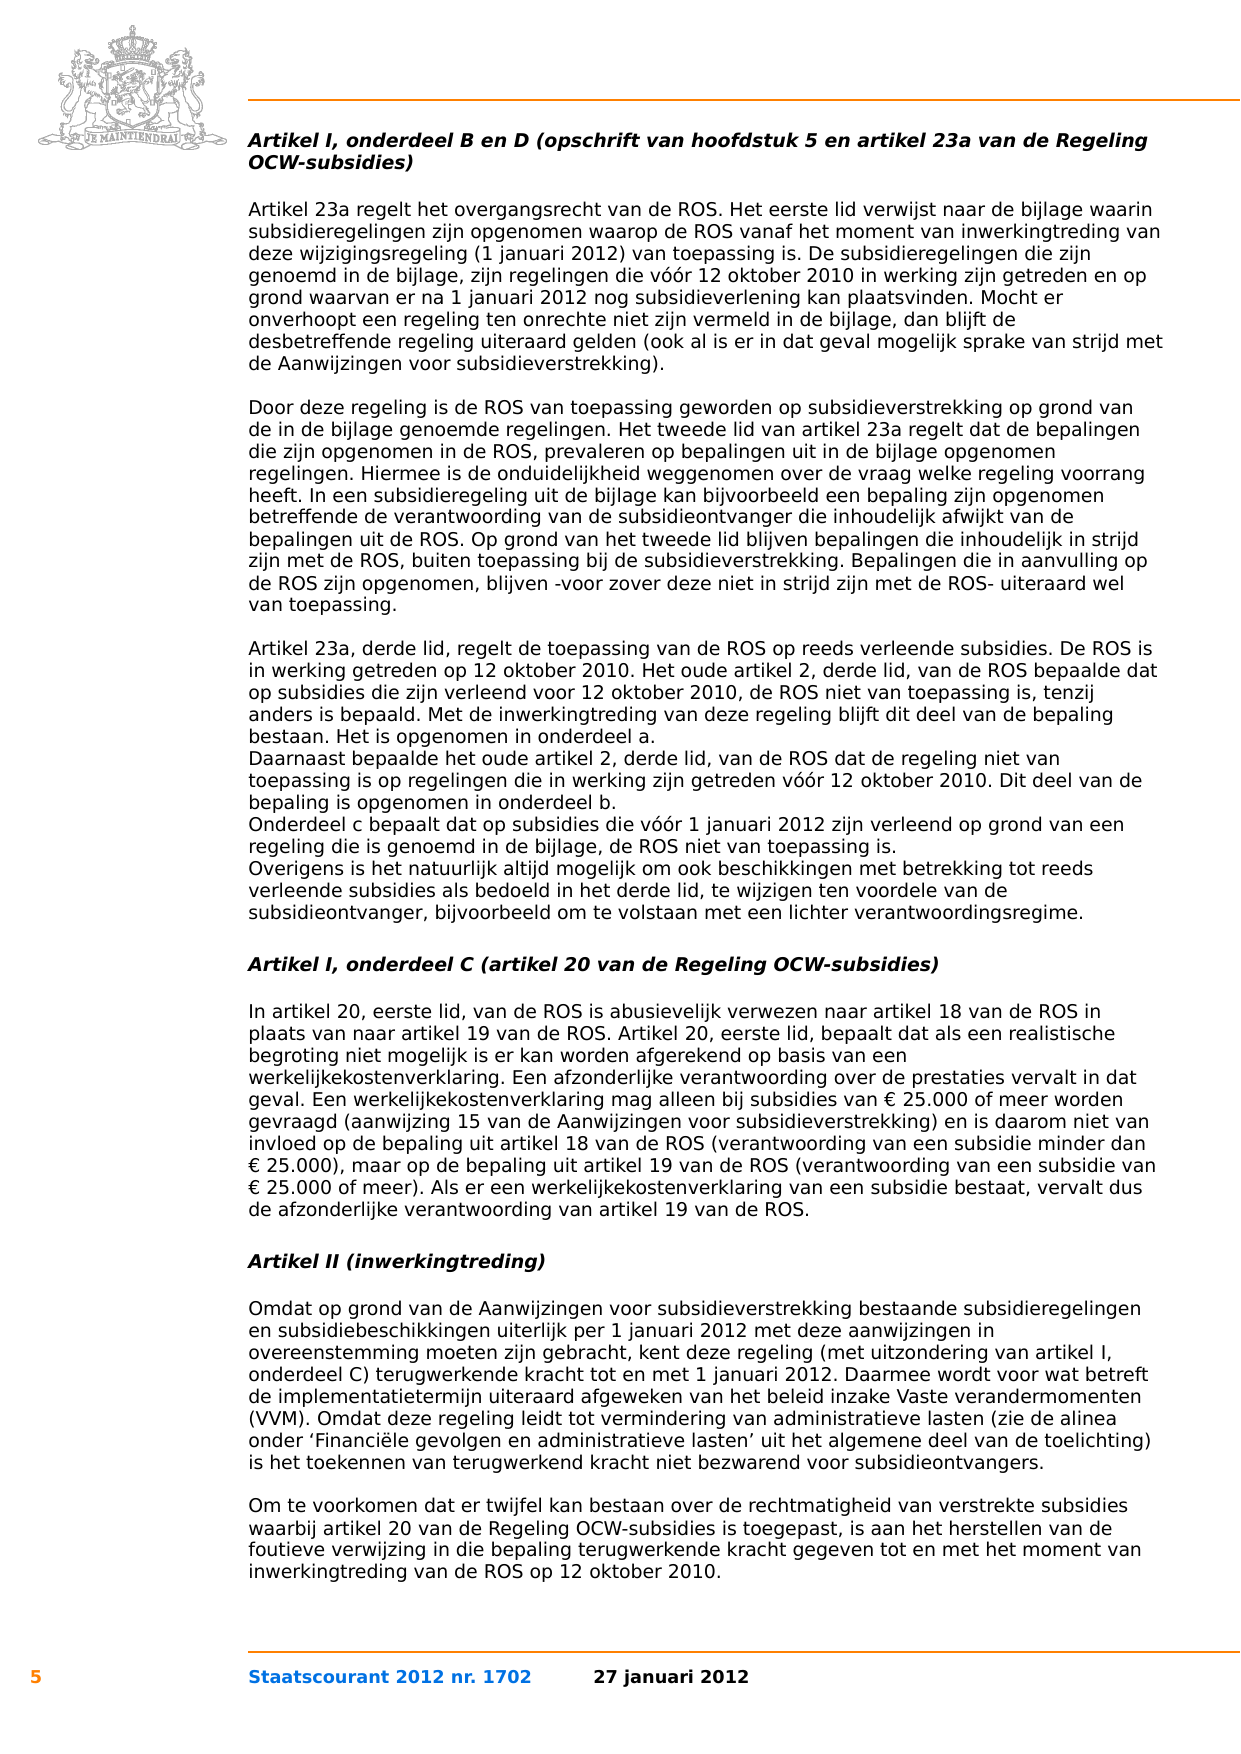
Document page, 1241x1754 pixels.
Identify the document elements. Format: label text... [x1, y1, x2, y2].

picture [38, 25, 227, 150]
text Artikel 23a, derde lid, regelt de toepassing van de ROS op reeds verleende subsidies. De ROS is in werking getreden op 12 oktober 2010. Het oude artikel 2, derde lid, van de ROS bepaalde dat op subsidies die zijn verleend voor 12 oktober 2010, de ROS niet van toepassing is, tenzij anders is bepaald. Met de inwerkingtreding van deze regeling blijft dit deel van de bepaling bestaan. Het is opgenomen in onderdeel a. [248, 638, 1163, 748]
text Daarnaast bepaalde het oude artikel 2, derde lid, van de ROS dat de regeling niet van toepassing is op regelingen die in werking zijn getreden vóór 12 oktober 2010. Dit deel van de bepaling is opgenomen in onderdeel b. [248, 748, 1163, 814]
text Onderdeel c bepaalt dat op subsidies die vóór 1 januari 2012 zijn verleend op grond van een regeling die is genoemd in de bijlage, de ROS niet van toepassing is. [248, 814, 1163, 858]
text Door deze regeling is de ROS van toepassing geworden op subsidieverstrekking op grond van de in de bijlage genoemde regelingen. Het tweede lid van artikel 23a regelt dat de bepalingen die zijn opgenomen in de ROS, prevaleren op bepalingen uit in de bijlage opgenomen regelingen. Hiermee is de onduidelijkheid weggenomen over de vraag welke regeling voorrang heeft. In een subsidieregeling uit de bijlage kan bijvoorbeeld een bepaling zijn opgenomen betreffende de verantwoording van de subsidieontvanger die inhoudelijk afwijkt van de bepalingen uit de ROS. Op grond van het tweede lid blijven bepalingen die inhoudelijk in strijd zijn met de ROS, buiten toepassing bij de subsidieverstrekking. Bepalingen die in aanvulling op de ROS zijn opgenomen, blijven -voor zover deze niet in strijd zijn met de ROS- uiteraard wel van toepassing. [248, 397, 1163, 616]
text Overigens is het natuurlijk altijd mogelijk om ook beschikkingen met betrekking tot reeds verleende subsidies als bedoeld in het derde lid, te wijzigen ten voordele van de subsidieontvanger, bijvoorbeeld om te volstaan met een lichter verantwoordingsregime. [248, 858, 1163, 924]
subtitle Artikel I, onderdeel C (artikel 20 van de Regeling OCW-subsidies) [248, 954, 1163, 976]
text Om te voorkomen dat er twijfel kan bestaan over de rechtmatigheid van verstrekte subsidies waarbij artikel 20 van de Regeling OCW-subsidies is toegepast, is aan het herstellen van de foutieve verwijzing in die bepaling terugwerkende kracht gegeven tot en met het moment van inwerkingtreding van de ROS op 12 oktober 2010. [248, 1495, 1163, 1583]
text Artikel 23a regelt het overgangsrecht van de ROS. Het eerste lid verwijst naar de bijlage waarin subsidieregelingen zijn opgenomen waarop de ROS vanaf het moment van inwerkingtreding van deze wijzigingsregeling (1 januari 2012) van toepassing is. De subsidieregelingen die zijn genoemd in de bijlage, zijn regelingen die vóór 12 oktober 2010 in werking zijn getreden en op grond waarvan er na 1 januari 2012 nog subsidieverlening kan plaatsvinden. Mocht er onverhoopt een regeling ten onrechte niet zijn vermeld in de bijlage, dan blijft de desbetreffende regeling uiteraard gelden (ook al is er in dat geval mogelijk sprake van strijd met de Aanwijzingen voor subsidieverstrekking). [248, 199, 1163, 375]
text Omdat op grond van de Aanwijzingen voor subsidieverstrekking bestaande subsidieregelingen en subsidiebeschikkingen uiterlijk per 1 januari 2012 met deze aanwijzingen in overeenstemming moeten zijn gebracht, kent deze regeling (met uitzondering van artikel I, onderdeel C) terugwerkende kracht tot en met 1 januari 2012. Daarmee wordt voor wat betreft de implementatietermijn uiteraard afgeweken van het beleid inzake Vaste verandermomenten (VVM). Omdat deze regeling leidt tot vermindering van administratieve lasten (zie de alinea onder ‘Financiële gevolgen en administratieve lasten’ uit het algemene deel van de toelichting) is het toekennen van terugwerkend kracht niet bezwarend voor subsidieontvangers. [248, 1298, 1163, 1473]
subtitle Artikel I, onderdeel B en D (opschrift van hoofdstuk 5 en artikel 23a van de Regeling OCW-subsidies) [248, 130, 1163, 174]
subtitle Artikel II (inwerkingtreding) [248, 1251, 1163, 1273]
text In artikel 20, eerste lid, van de ROS is abusievelijk verwezen naar artikel 18 van de ROS in plaats van naar artikel 19 van de ROS. Artikel 20, eerste lid, bepaalt dat als een realistische begroting niet mogelijk is er kan worden afgerekend op basis van een werkelijkekostenverklaring. Een afzonderlijke verantwoording over de prestaties vervalt in dat geval. Een werkelijkekostenverklaring mag alleen bij subsidies van € 25.000 of meer worden gevraagd (aanwijzing 15 van de Aanwijzingen voor subsidieverstrekking) en is daarom niet van invloed op de bepaling uit artikel 18 van de ROS (verantwoording van een subsidie minder dan € 25.000), maar op de bepaling uit artikel 19 van de ROS (verantwoording van een subsidie van € 25.000 of meer). Als er een werkelijkekostenverklaring van een subsidie bestaat, vervalt dus de afzonderlijke verantwoording van artikel 19 van de ROS. [248, 1001, 1163, 1221]
